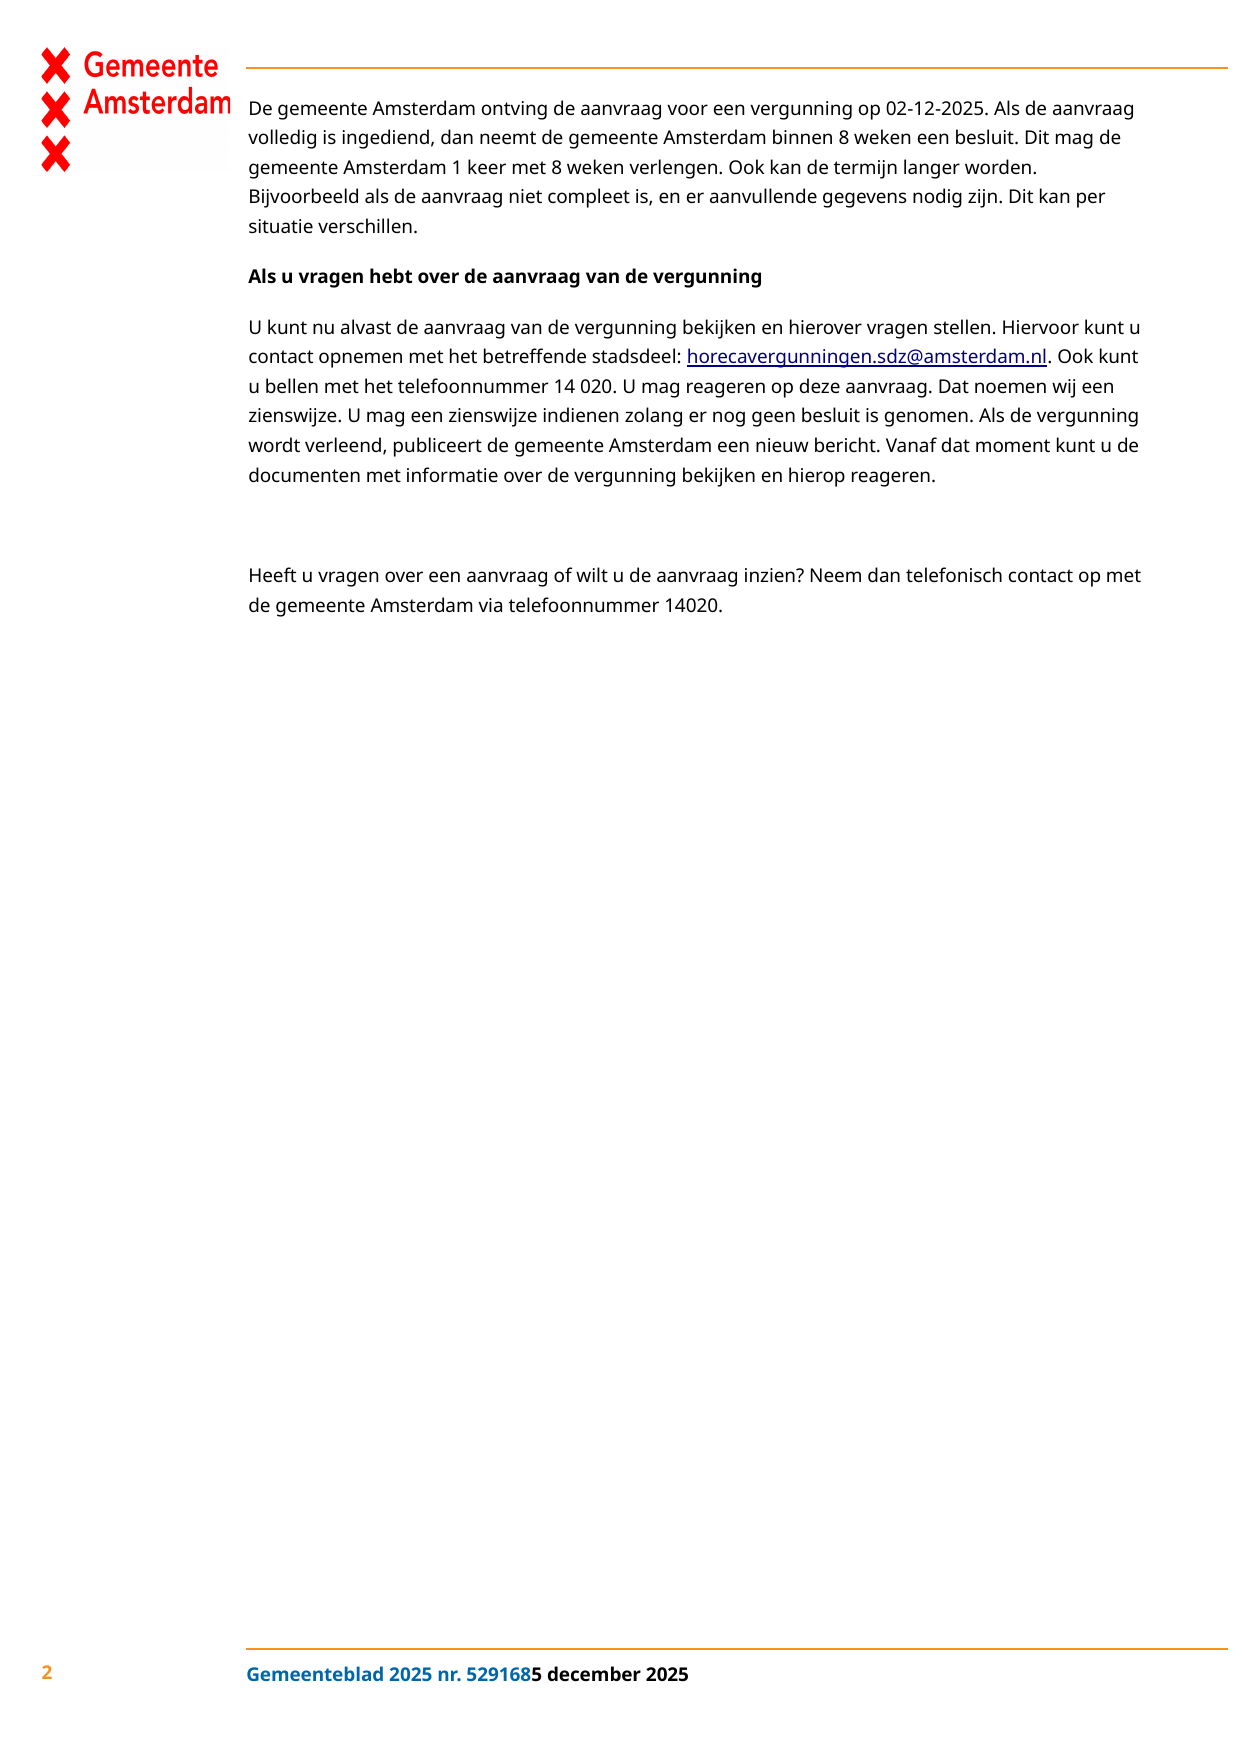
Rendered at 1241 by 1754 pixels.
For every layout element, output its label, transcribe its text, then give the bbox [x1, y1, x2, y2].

text De gemeente Amsterdam ontving de aanvraag voor een vergunning op 02-12-2025. Als de aanvraag volledig is ingediend, dan neemt de gemeente Amsterdam binnen 8 weken een besluit. Dit mag de gemeente Amsterdam 1 keer met 8 weken verlengen. Ook kan de termijn langer worden. Bijvoorbeeld als de aanvraag niet compleet is, en er aanvullende gegevens nodig zijn. Dit kan per situatie verschillen. [248, 95, 1152, 239]
picture [41, 47, 231, 172]
text Als u vragen hebt over de aanvraag van de vergunning [248, 263, 1152, 289]
text U kunt nu alvast de aanvraag van de vergunning bekijken en hierover vragen stellen. Hiervoor kunt u contact opnemen met het betreffende stadsdeel: horecavergunningen.sdz@amsterdam.nl. Ook kunt u bellen met het telefoonnummer 14 020. U mag reageren op deze aanvraag. Dat noemen wij een zienswijze. U mag een zienswijze indienen zolang er nog geen besluit is genomen. Als de vergunning wordt verleend, publiceert de gemeente Amsterdam een nieuw bericht. Vanaf dat moment kunt u de documenten met informatie over de vergunning bekijken en hierop reageren. [248, 314, 1152, 488]
text Heeft u vragen over een aanvraag of wilt u de aanvraag inzien? Neem dan telefonisch contact op met de gemeente Amsterdam via telefoonnummer 14020. [248, 563, 1152, 618]
